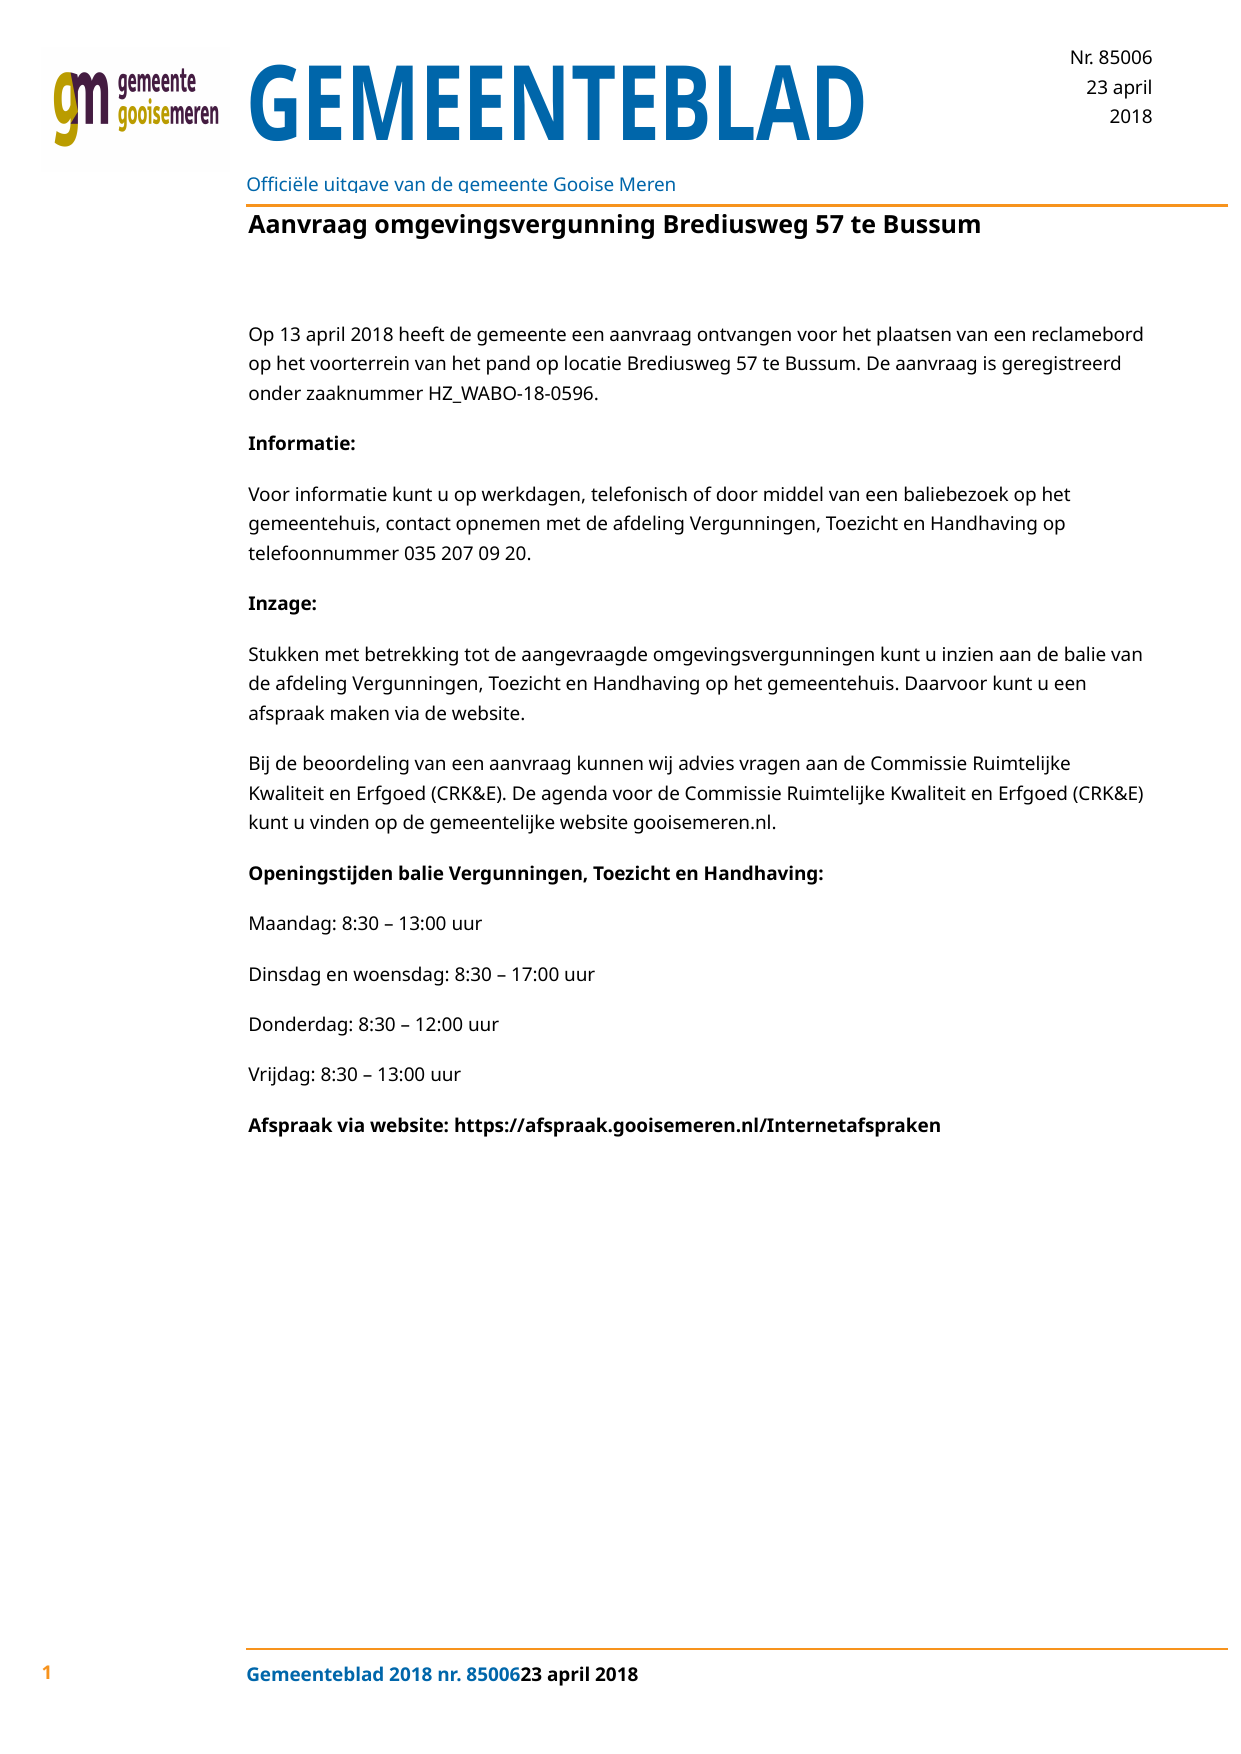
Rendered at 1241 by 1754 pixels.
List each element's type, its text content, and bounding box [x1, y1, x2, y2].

text Openingstijden balie Vergunningen, Toezicht en Handhaving: [248, 860, 1152, 886]
text Maandag: 8:30 – 13:00 uur [248, 910, 1152, 936]
text Donderdag: 8:30 – 12:00 uur [248, 1011, 1152, 1037]
text Stukken met betrekking tot de aangevraagde omgevingsvergunningen kunt u inzien aan de balie van de afdeling Vergunningen, Toezicht en Handhaving op het gemeentehuis. Daarvoor kunt u een afspraak maken via de website. [248, 641, 1152, 726]
text Aanvraag omgevingsvergunning Brediusweg 57 te Bussum [248, 207, 1152, 241]
text Voor informatie kunt u op werkdagen, telefonisch of door middel van een baliebezoek op het gemeentehuis, contact opnemen met de afdeling Vergunningen, Toezicht en Handhaving op telefoonnummer 035 207 09 20. [248, 481, 1152, 566]
text Inzage: [248, 590, 1152, 616]
text Dinsdag en woensdag: 8:30 – 17:00 uur [248, 961, 1152, 986]
text Vrijdag: 8:30 – 13:00 uur [248, 1062, 1152, 1087]
text Op 13 april 2018 heeft de gemeente een aanvraag ontvangen voor het plaatsen van een reclamebord op het voorterrein van het pand op locatie Brediusweg 57 te Bussum. De aanvraag is geregistreerd onder zaaknummer HZ_WABO-18-0596. [248, 321, 1152, 406]
picture [41, 47, 231, 172]
text Afspraak via website: https://afspraak.gooisemeren.nl/Internetafspraken [248, 1112, 1152, 1138]
text Informatie: [248, 430, 1152, 456]
text Bij de beoordeling van een aanvraag kunnen wij advies vragen aan de Commissie Ruimtelijke Kwaliteit en Erfgoed (CRK&E). De agenda voor de Commissie Ruimtelijke Kwaliteit en Erfgoed (CRK&E) kunt u vinden op de gemeentelijke website gooisemeren.nl. [248, 750, 1152, 835]
